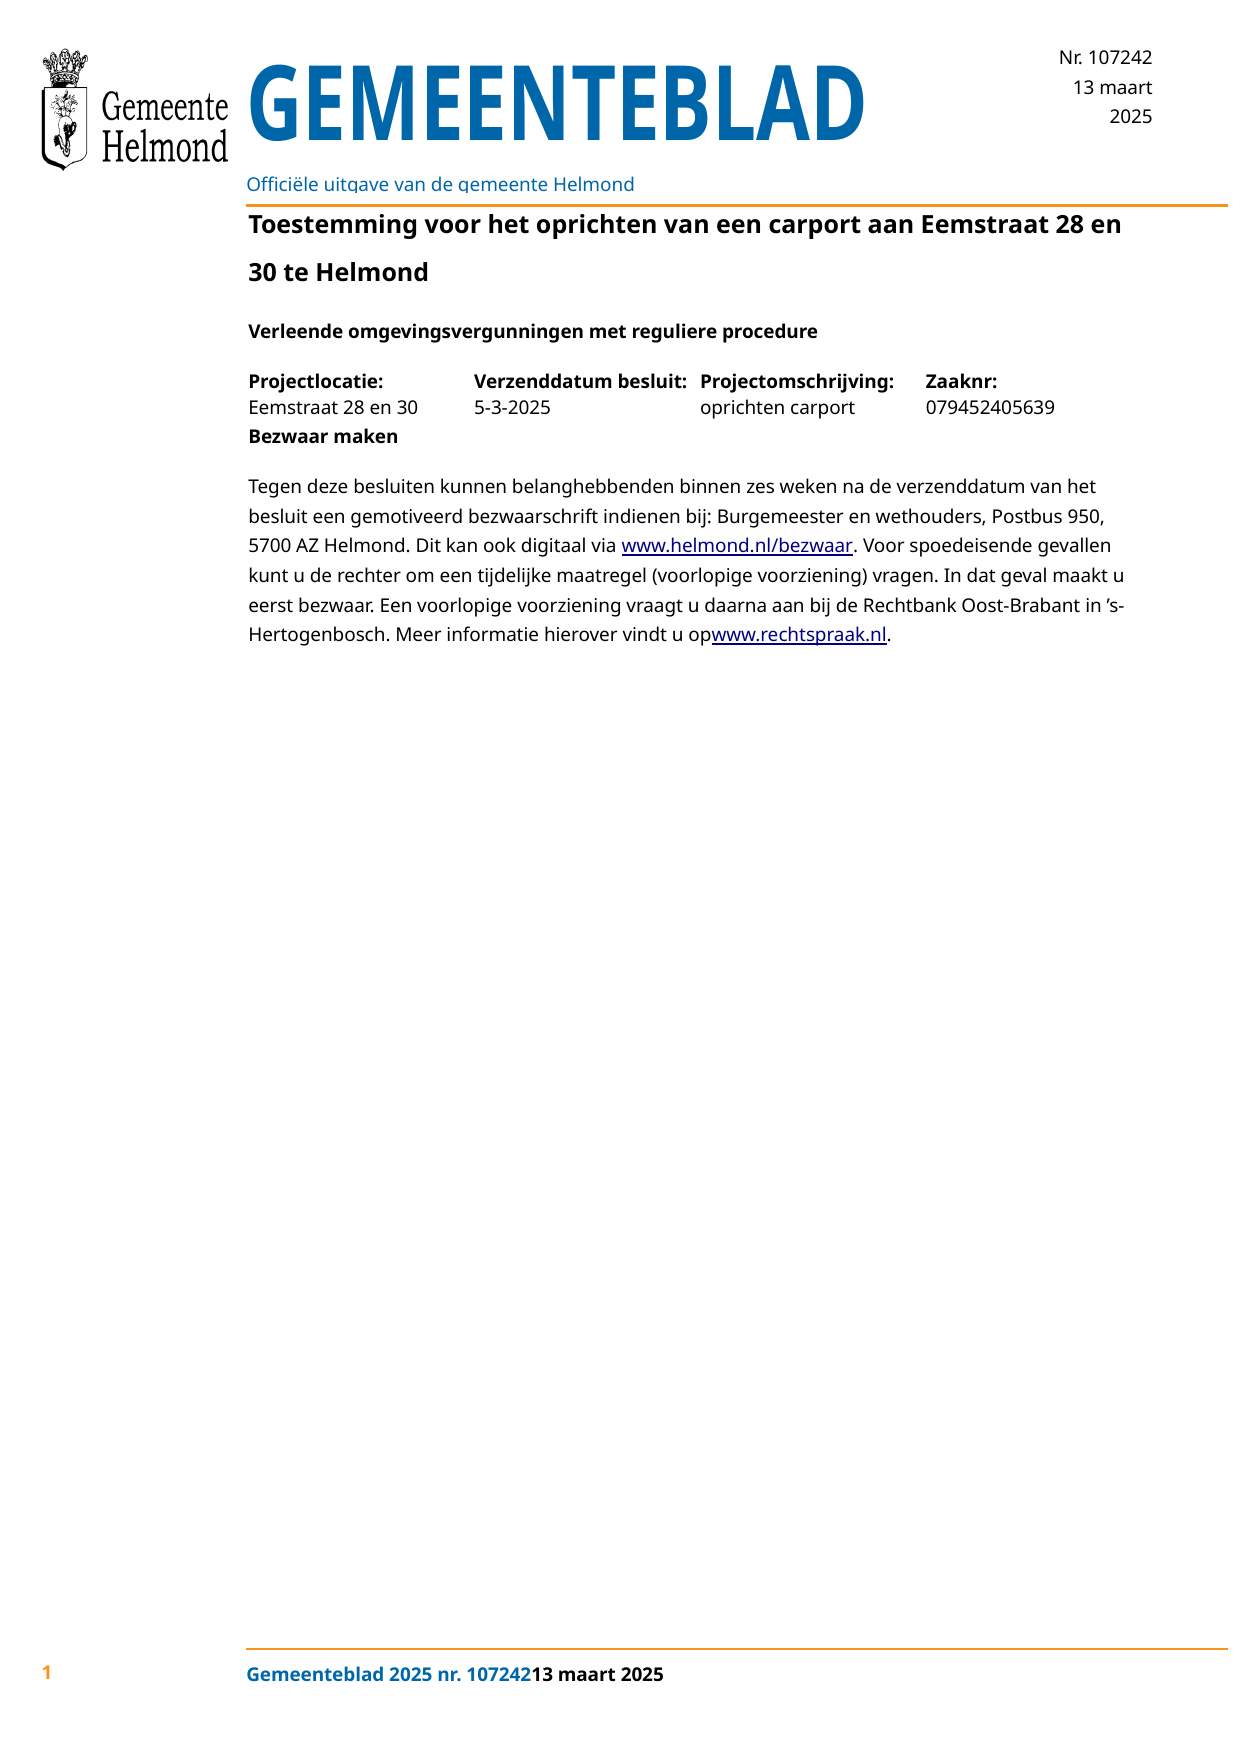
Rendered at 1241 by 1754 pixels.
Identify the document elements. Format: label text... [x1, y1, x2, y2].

table_header Verzenddatum besluit: [474, 369, 700, 394]
table_header Projectlocatie: [248, 369, 474, 394]
table_cell Eemstraat 28 en 30 [248, 394, 474, 420]
text Toestemming voor het oprichten van een carport aan Eemstraat 28 en 30 te Helmond [248, 207, 1152, 288]
table_header Zaaknr: [926, 369, 1152, 394]
text Verleende omgevingsvergunningen met reguliere procedure [248, 318, 1152, 344]
picture [41, 47, 231, 172]
table_cell 079452405639 [926, 394, 1152, 420]
table_header Projectomschrijving: [700, 369, 926, 394]
table_cell oprichten carport [700, 394, 926, 420]
table_cell 5-3-2025 [474, 394, 700, 420]
text Tegen deze besluiten kunnen belanghebbenden binnen zes weken na de verzenddatum van het besluit een gemotiveerd bezwaarschrift indienen bij: Burgemeester en wethouders, Postbus 950, 5700 AZ Helmond. Dit kan ook digitaal via www.helmond.nl/bezwaar. Voor spoedeisende gevallen kunt u de rechter om een tijdelijke maatregel (voorlopige voorziening) vragen. In dat geval maakt u eerst bezwaar. Een voorlopige voorziening vraagt u daarna aan bij de Rechtbank Oost-Brabant in ’s-Hertogenbosch. Meer informatie hierover vindt u opwww.rechtspraak.nl. [248, 473, 1152, 647]
text Bezwaar maken [248, 423, 1152, 449]
